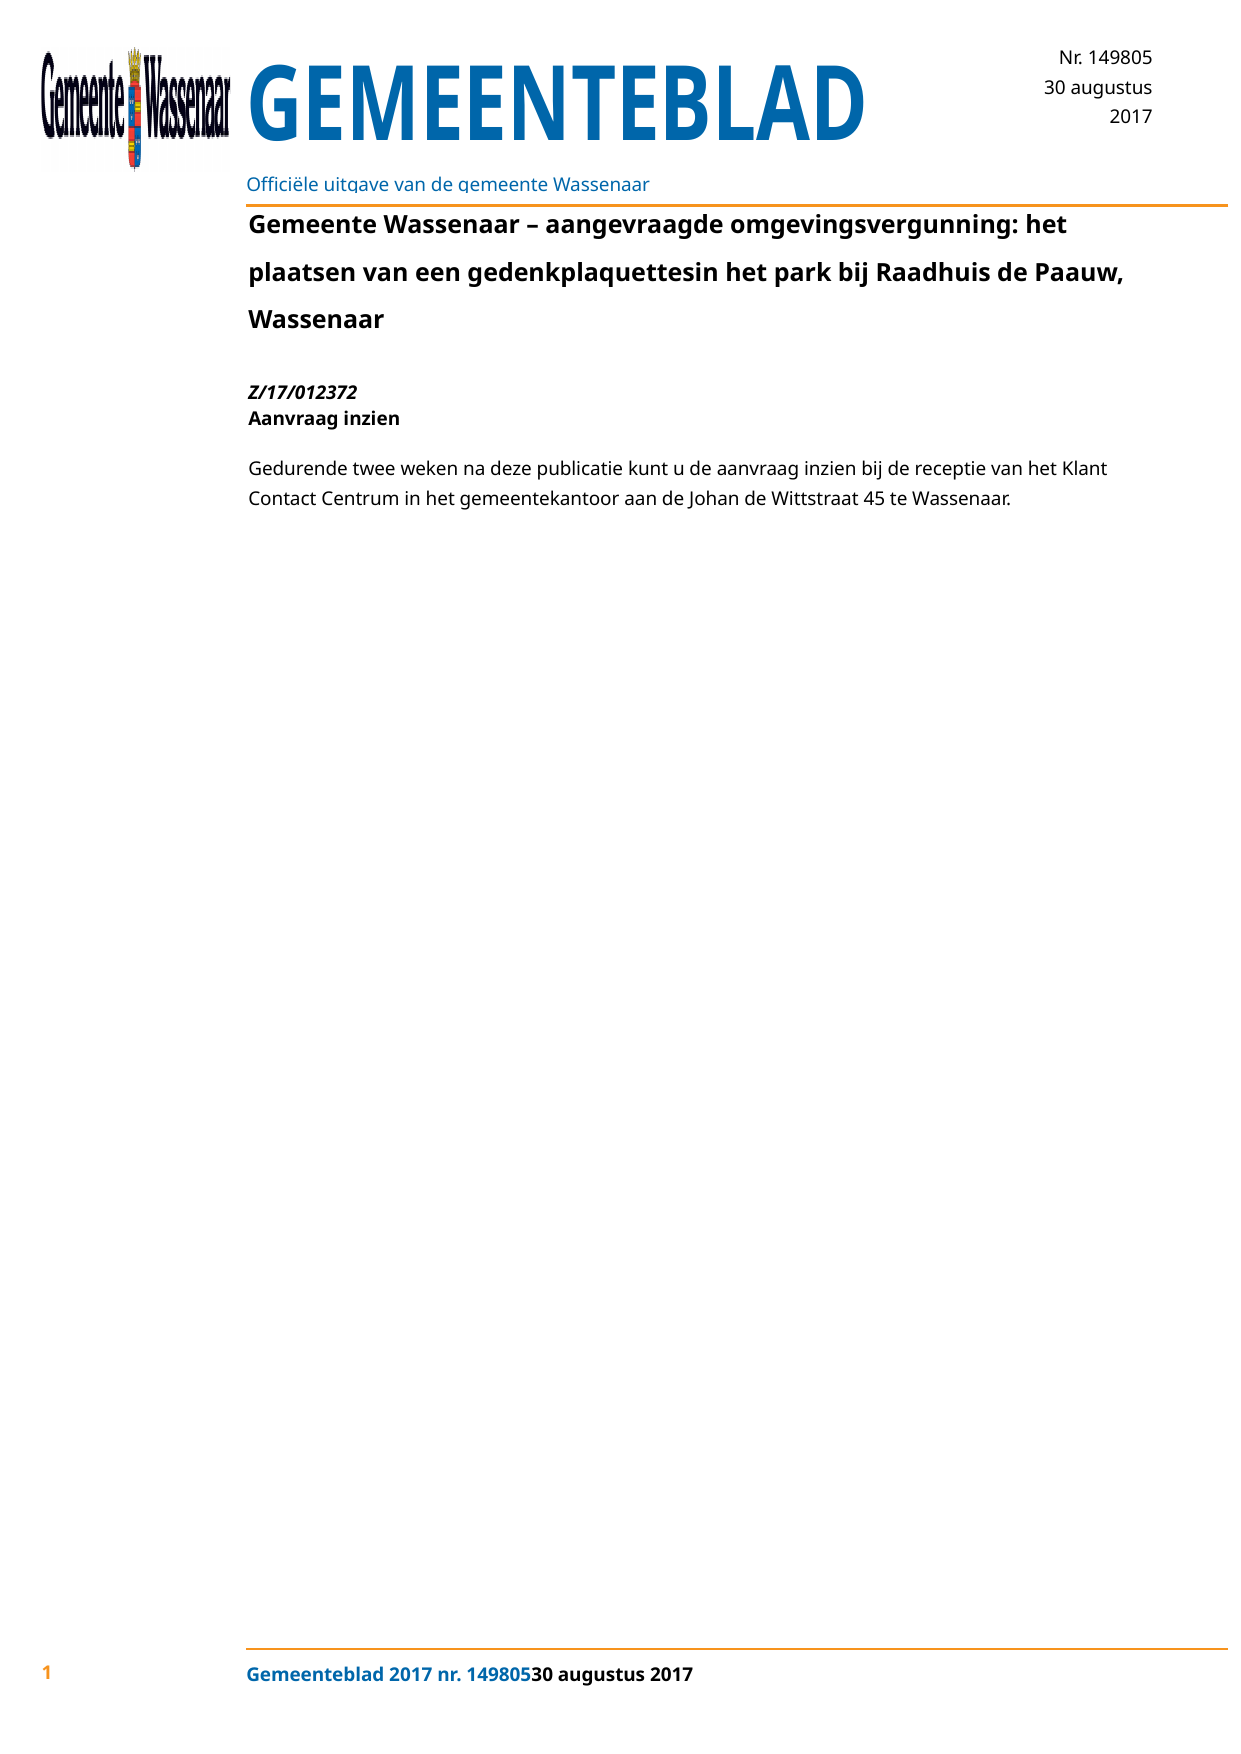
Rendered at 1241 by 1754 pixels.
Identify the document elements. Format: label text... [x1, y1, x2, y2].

picture [41, 47, 231, 172]
text Gedurende twee weken na deze publicatie kunt u de aanvraag inzien bij de receptie van het Klant Contact Centrum in het gemeentekantoor aan de Johan de Wittstraat 45 te Wassenaar. [248, 455, 1152, 511]
text Z/17/012372 [248, 379, 1152, 405]
text Aanvraag inzien [248, 405, 1152, 431]
text Gemeente Wassenaar – aangevraagde omgevingsvergunning: het plaatsen van een gedenkplaquettesin het park bij Raadhuis de Paauw, Wassenaar [248, 207, 1152, 336]
